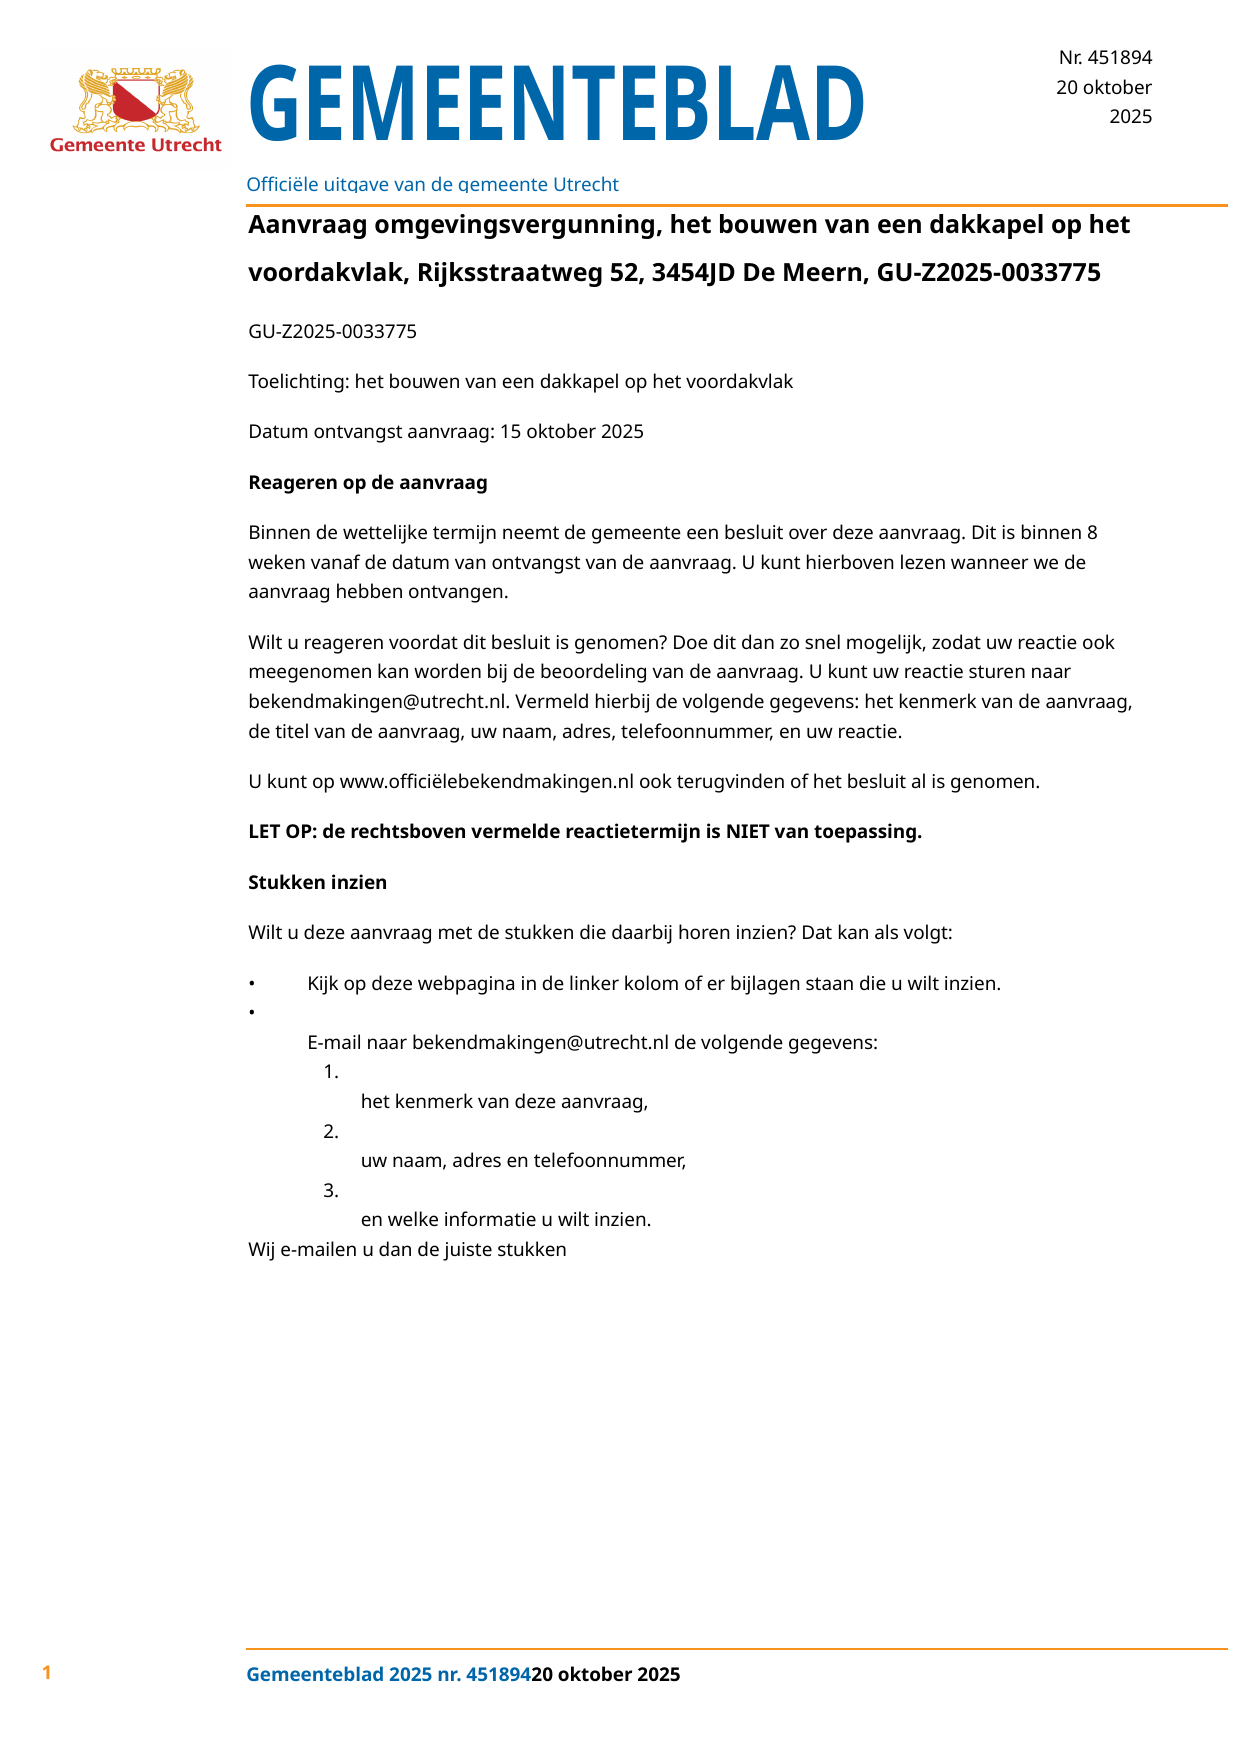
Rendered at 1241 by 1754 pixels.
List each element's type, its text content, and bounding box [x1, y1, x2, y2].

text Aanvraag omgevingsvergunning, het bouwen van een dakkapel op het voordakvlak, Rijksstraatweg 52, 3454JD De Meern, GU-Z2025-0033775 [248, 207, 1152, 288]
text GU-Z2025-0033775 [248, 318, 1152, 344]
list het kenmerk van deze aanvraag, [323, 1088, 1152, 1114]
text Reageren op de aanvraag [248, 469, 1152, 495]
picture [41, 47, 231, 172]
list Kijk op deze webpagina in de linker kolom of er bijlagen staan die u wilt inzien. [248, 970, 1152, 996]
text Wij e-mailen u dan de juiste stukken [248, 1236, 1152, 1262]
text Wilt u reageren voordat dit besluit is genomen? Doe dit dan zo snel mogelijk, zodat uw reactie ook meegenomen kan worden bij de beoordeling van de aanvraag. U kunt uw reactie sturen naar bekendmakingen@utrecht.nl. Vermeld hierbij de volgende gegevens: het kenmerk van de aanvraag, de titel van de aanvraag, uw naam, adres, telefoonnummer, en uw reactie. [248, 629, 1152, 744]
text Datum ontvangst aanvraag: 15 oktober 2025 [248, 419, 1152, 444]
text Toelichting: het bouwen van een dakkapel op het voordakvlak [248, 368, 1152, 394]
list en welke informatie u wilt inzien. [323, 1207, 1152, 1232]
text U kunt op www.officiëlebekendmakingen.nl ook terugvinden of het besluit al is genomen. [248, 768, 1152, 794]
list uw naam, adres en telefoonnummer, [323, 1147, 1152, 1173]
list E-mail naar bekendmakingen@utrecht.nl de volgende gegevens: [248, 1029, 1152, 1055]
text Binnen de wettelijke termijn neemt de gemeente een besluit over deze aanvraag. Dit is binnen 8 weken vanaf de datum van ontvangst van de aanvraag. U kunt hierboven lezen wanneer we de aanvraag hebben ontvangen. [248, 519, 1152, 604]
text Wilt u deze aanvraag met de stukken die daarbij horen inzien? Dat kan als volgt: [248, 919, 1152, 945]
text Stukken inzien [248, 869, 1152, 895]
text LET OP: de rechtsboven vermelde reactietermijn is NIET van toepassing. [248, 819, 1152, 844]
